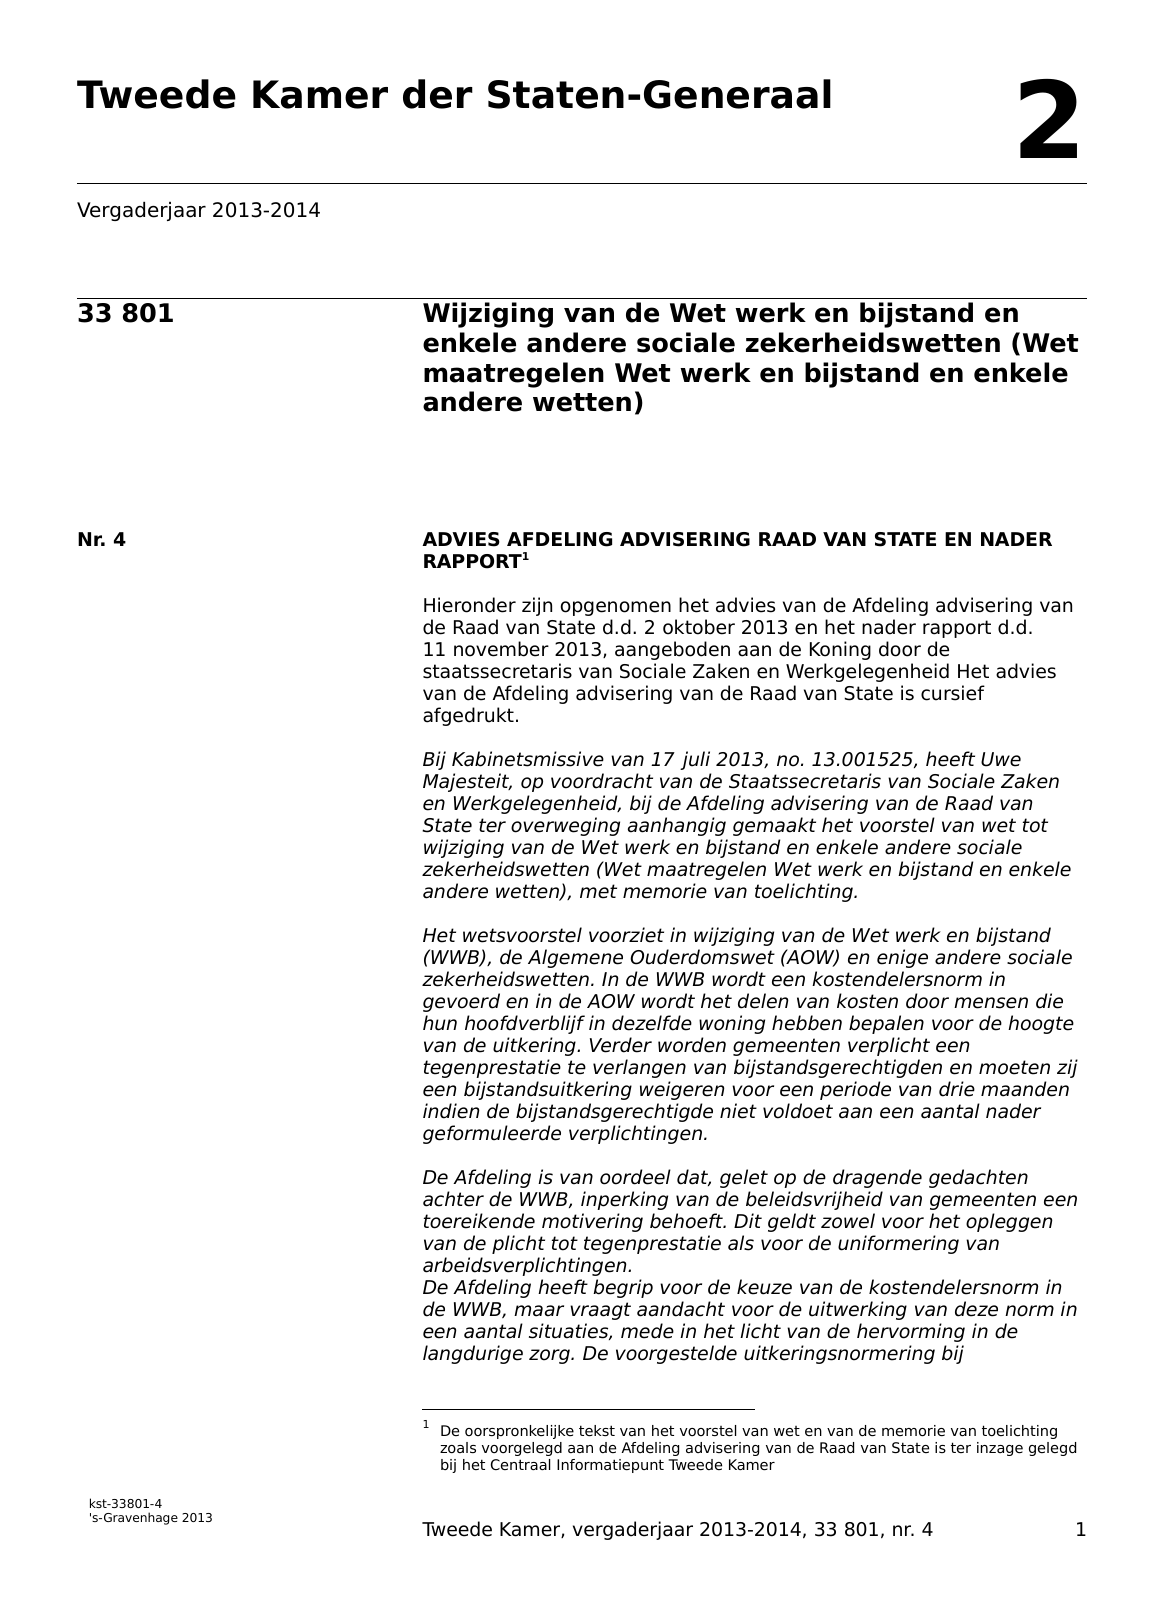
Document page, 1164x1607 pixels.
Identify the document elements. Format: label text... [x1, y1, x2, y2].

text Hieronder zijn opgenomen het advies van de Afdeling advisering van de Raad van State d.d. 2 oktober 2013 en het nader rapport d.d. 11 november 2013, aangeboden aan de Koning door de staatssecretaris van Sociale Zaken en Werkgelegenheid Het advies van de Afdeling advisering van de Raad van State is cursief afgedrukt. [422, 595, 1087, 727]
subtitle Nr. 4 ADVIES AFDELING ADVISERING RAAD VAN STATE EN NADER RAPPORT [77, 529, 1087, 573]
text kst-33801-4 [88, 1497, 323, 1511]
table_cell Vergaderjaar 2013-2014 [77, 184, 1087, 298]
table_header Tweede Kamer der Staten-Generaal [77, 59, 886, 183]
text De oorspronkelijke tekst van het voorstel van wet en van de memorie van toelichting zoals voorgelegd aan de Afdeling advisering van de Raad van State is ter inzage gelegd bij het Centraal Informatiepunt Tweede Kamer [422, 1418, 1087, 1474]
table_header 2 [886, 59, 1087, 183]
text 's-Gravenhage 2013 [88, 1511, 323, 1525]
text Het wetsvoorstel voorziet in wijziging van de Wet werk en bijstand (WWB), de Algemene Ouderdomswet (AOW) en enige andere sociale zekerheidswetten. In de WWB wordt een kostendelersnorm in gevoerd en in de AOW wordt het delen van kosten door mensen die hun hoofdverblijf in dezelfde woning hebben bepalen voor de hoogte van de uitkering. Verder worden gemeenten verplicht een tegenprestatie te verlangen van bijstandsgerechtigden en moeten zij een bijstandsuitkering weigeren voor een periode van drie maanden indien de bijstandsgerechtigde niet voldoet aan een aantal nader geformuleerde verplichtingen. [422, 925, 1087, 1145]
subtitle 33 801 Wijziging van de Wet werk en bijstand en enkele andere sociale zekerheidswetten (Wet maatregelen Wet werk en bijstand en enkele andere wetten) [77, 299, 1087, 418]
text Bij Kabinetsmissive van 17 juli 2013, no. 13.001525, heeft Uwe Majesteit, op voordracht van de Staatssecretaris van Sociale Zaken en Werkgelegenheid, bij de Afdeling advisering van de Raad van State ter overweging aanhangig gemaakt het voorstel van wet tot wijziging van de Wet werk en bijstand en enkele andere sociale zekerheidswetten (Wet maatregelen Wet werk en bijstand en enkele andere wetten), met memorie van toelichting. [422, 749, 1087, 903]
text De Afdeling heeft begrip voor de keuze van de kostendelersnorm in de WWB, maar vraagt aandacht voor de uitwerking van deze norm in een aantal situaties, mede in het licht van de hervorming in de langdurige zorg. De voorgestelde uitkeringsnormering bij [422, 1277, 1087, 1365]
text De Afdeling is van oordeel dat, gelet op de dragende gedachten achter de WWB, inperking van de beleidsvrijheid van gemeenten een toereikende motivering behoeft. Dit geldt zowel voor het opleggen van de plicht tot tegenprestatie als voor de uniformering van arbeidsverplichtingen. [422, 1167, 1087, 1277]
